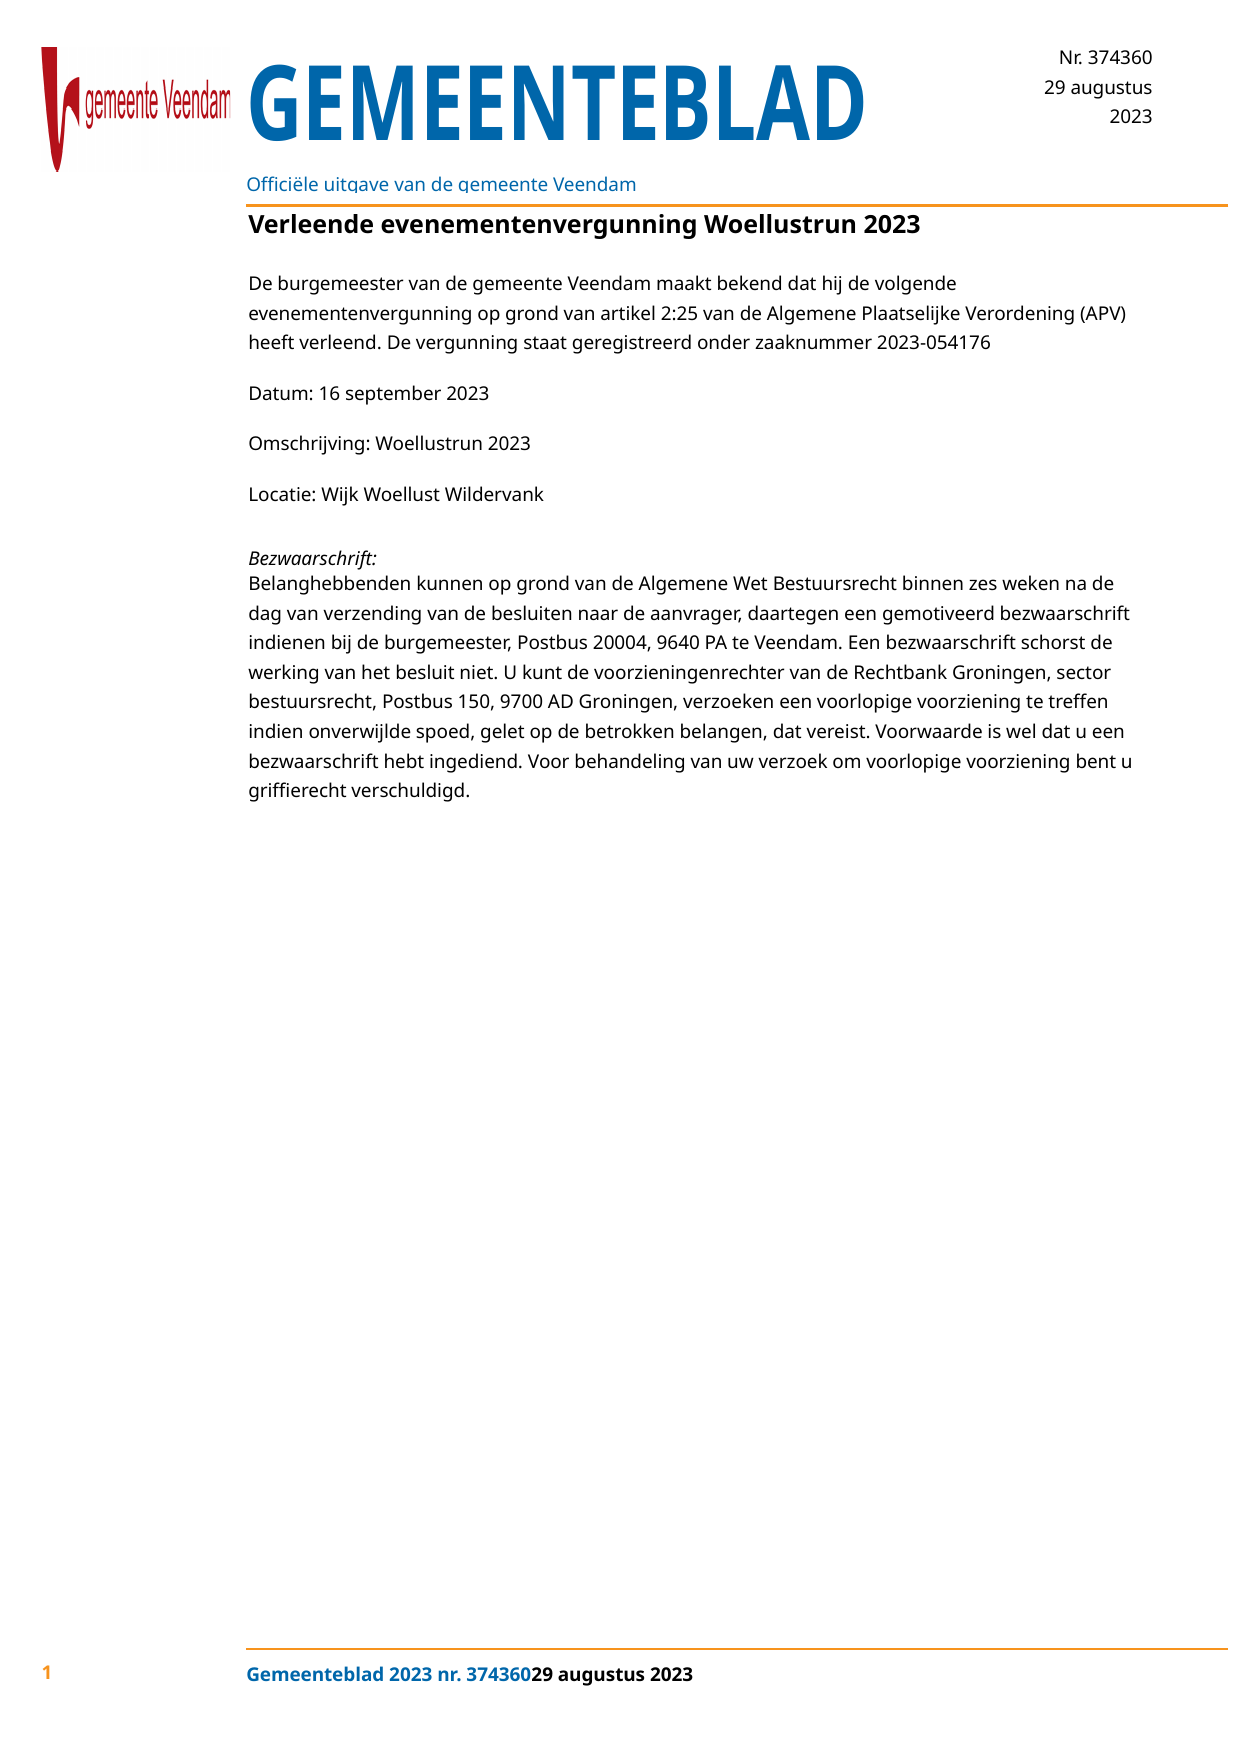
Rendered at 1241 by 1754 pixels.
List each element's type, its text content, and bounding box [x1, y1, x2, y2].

text Locatie: Wijk Woellust Wildervank [248, 481, 1152, 506]
text Verleende evenementenvergunning Woellustrun 2023 [248, 207, 1152, 241]
text Datum: 16 september 2023 [248, 380, 1152, 406]
text Belanghebbenden kunnen op grond van de Algemene Wet Bestuursrecht binnen zes weken na de dag van verzending van de besluiten naar de aanvrager, daartegen een gemotiveerd bezwaarschrift indienen bij de burgemeester, Postbus 20004, 9640 PA te Veendam. Een bezwaarschrift schorst de werking van het besluit niet. U kunt de voorzieningenrechter van de Rechtbank Groningen, sector bestuursrecht, Postbus 150, 9700 AD Groningen, verzoeken een voorlopige voorziening te treffen indien onverwijlde spoed, gelet op de betrokken belangen, dat vereist. Voorwaarde is wel dat u een bezwaarschrift hebt ingediend. Voor behandeling van uw verzoek om voorlopige voorziening bent u griffierecht verschuldigd. [248, 570, 1152, 803]
text De burgemeester van de gemeente Veendam maakt bekend dat hij de volgende evenementenvergunning op grond van artikel 2:25 van de Algemene Plaatselijke Verordening (APV) heeft verleend. De vergunning staat geregistreerd onder zaaknummer 2023-054176 [248, 270, 1152, 355]
text Omschrijving: Woellustrun 2023 [248, 430, 1152, 456]
picture [41, 47, 231, 172]
text Bezwaarschrift: [248, 545, 1152, 570]
